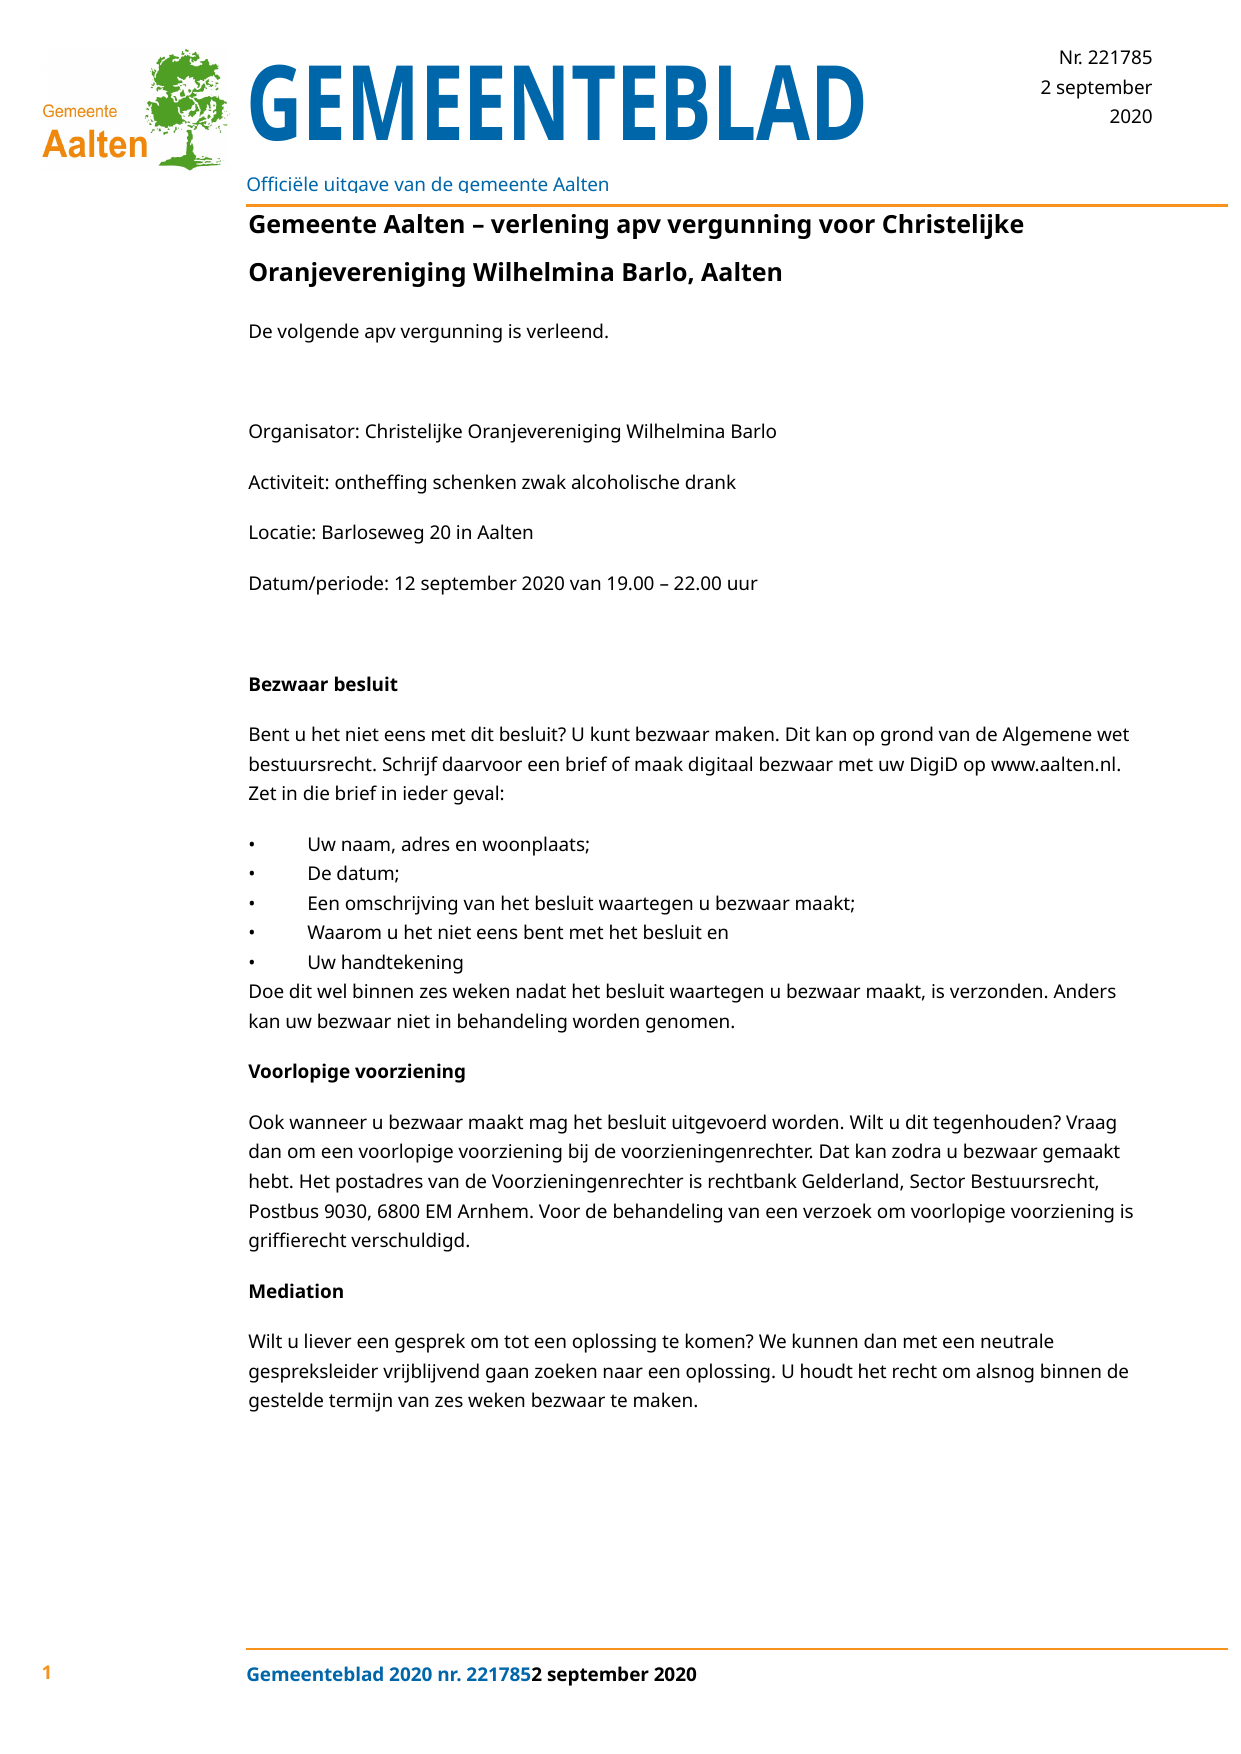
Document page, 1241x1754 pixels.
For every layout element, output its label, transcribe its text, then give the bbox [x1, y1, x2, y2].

text Organisator: Christelijke Oranjevereniging Wilhelmina Barlo [248, 419, 1152, 444]
text Mediation [248, 1278, 1152, 1304]
text De volgende apv vergunning is verleend. [248, 318, 1152, 344]
list Uw naam, adres en woonplaats; [248, 831, 1152, 857]
list De datum; [248, 860, 1152, 886]
list Een omschrijving van het besluit waartegen u bezwaar maakt; [248, 890, 1152, 916]
text Locatie: Barloseweg 20 in Aalten [248, 519, 1152, 545]
text Activiteit: ontheffing schenken zwak alcoholische drank [248, 469, 1152, 495]
picture [41, 47, 231, 172]
list Waarom u het niet eens bent met het besluit en [248, 919, 1152, 945]
text Datum/periode: 12 september 2020 van 19.00 – 22.00 uur [248, 570, 1152, 596]
text Wilt u liever een gesprek om tot een oplossing te komen? We kunnen dan met een neutrale gespreksleider vrijblijvend gaan zoeken naar een oplossing. U houdt het recht om alsnog binnen de gestelde termijn van zes weken bezwaar te maken. [248, 1328, 1152, 1413]
list Uw handtekening [248, 949, 1152, 975]
text Bent u het niet eens met dit besluit? U kunt bezwaar maken. Dit kan op grond van de Algemene wet bestuursrecht. Schrijf daarvoor een brief of maak digitaal bezwaar met uw DigiD op www.aalten.nl. Zet in die brief in ieder geval: [248, 721, 1152, 806]
text Bezwaar besluit [248, 671, 1152, 697]
text Doe dit wel binnen zes weken nadat het besluit waartegen u bezwaar maakt, is verzonden. Anders kan uw bezwaar niet in behandeling worden genomen. [248, 979, 1152, 1034]
text Ook wanneer u bezwaar maakt mag het besluit uitgevoerd worden. Wilt u dit tegenhouden? Vraag dan om een voorlopige voorziening bij de voorzieningenrechter. Dat kan zodra u bezwaar gemaakt hebt. Het postadres van de Voorzieningenrechter is rechtbank Gelderland, Sector Bestuursrecht, Postbus 9030, 6800 EM Arnhem. Voor de behandeling van een verzoek om voorlopige voorziening is griffierecht verschuldigd. [248, 1109, 1152, 1253]
text Voorlopige voorziening [248, 1059, 1152, 1084]
text Gemeente Aalten – verlening apv vergunning voor Christelijke Oranjevereniging Wilhelmina Barlo, Aalten [248, 207, 1152, 288]
